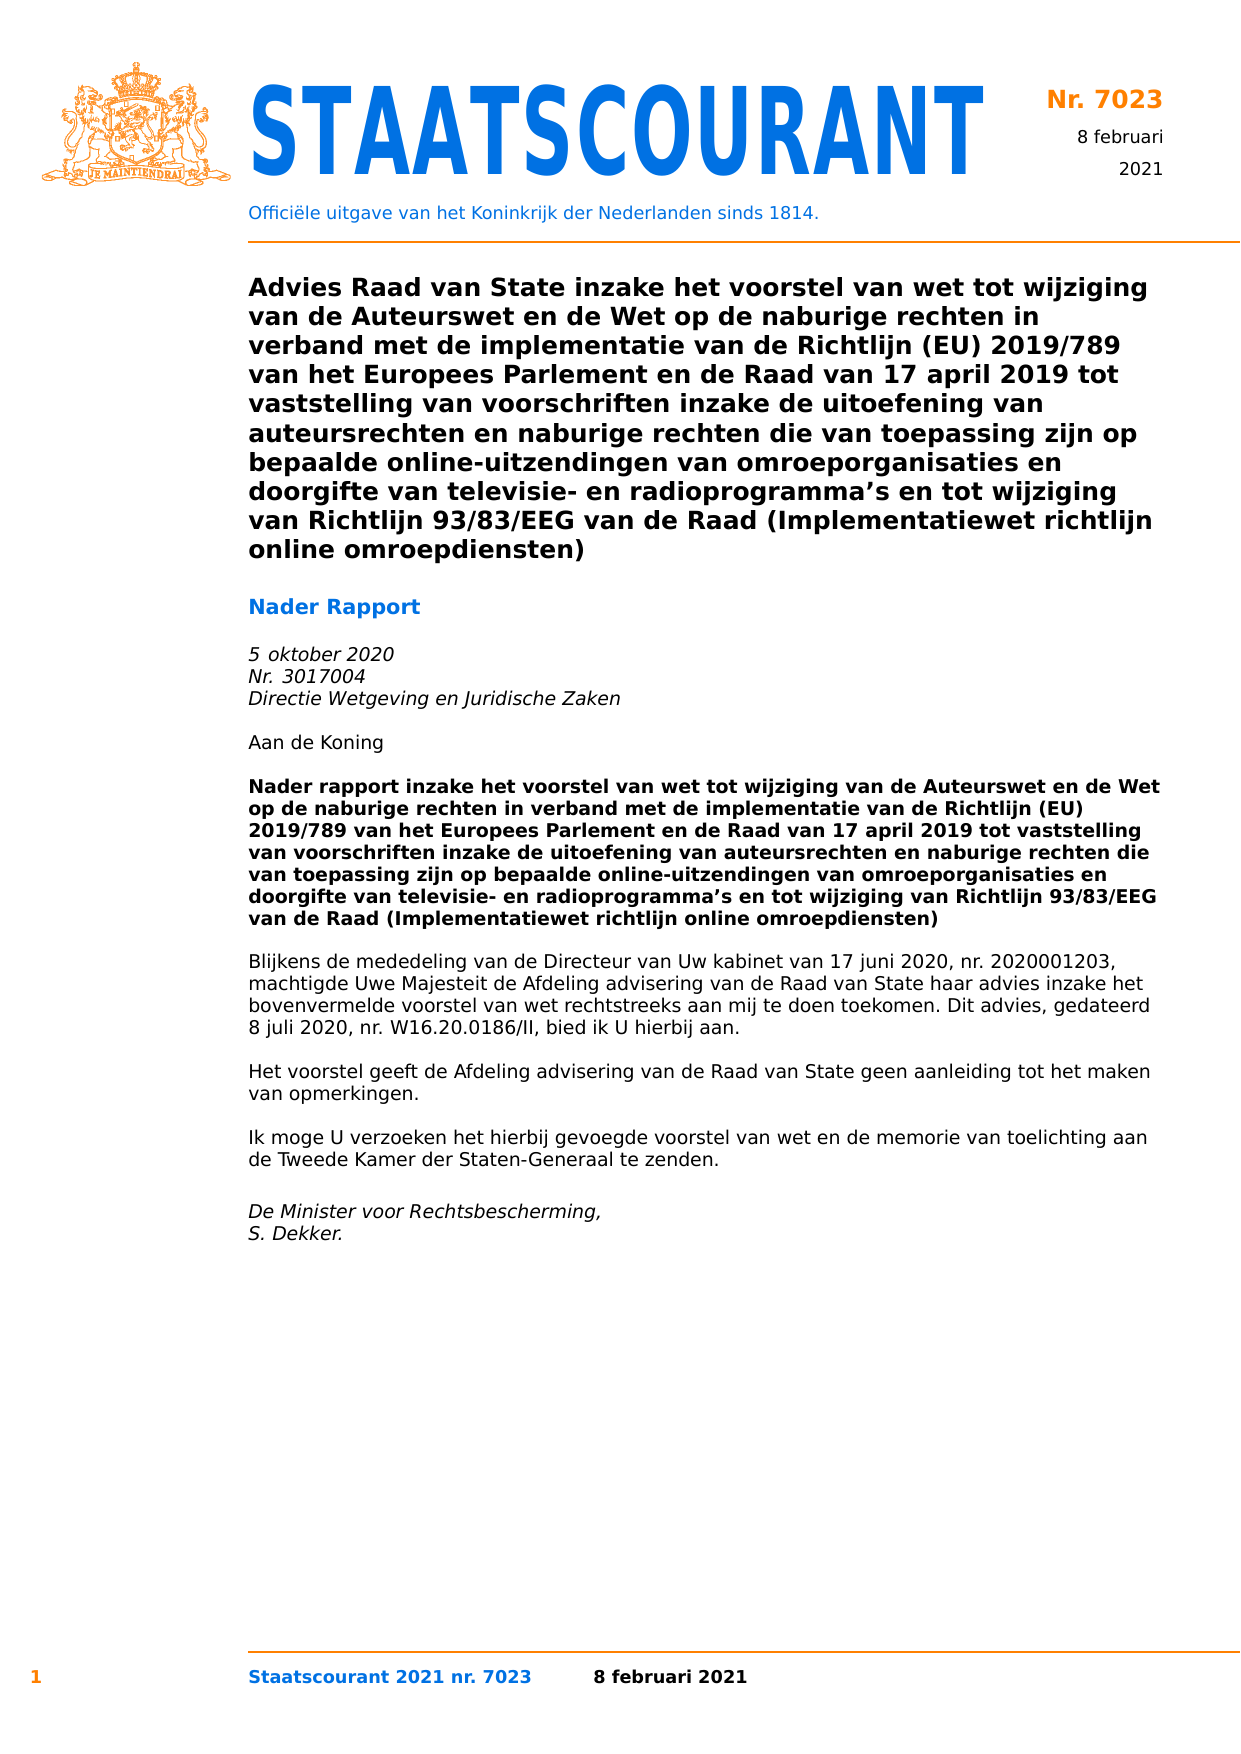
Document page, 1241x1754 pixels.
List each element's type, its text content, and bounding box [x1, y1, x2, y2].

text Nr. 3017004 [248, 666, 1163, 688]
text De Minister voor Rechtsbescherming, S. Dekker. [248, 1201, 1163, 1245]
table_header Nr. 7023 [998, 62, 1240, 121]
text Directie Wetgeving en Juridische Zaken [248, 688, 1163, 710]
text 5 oktober 2020 [248, 644, 1163, 666]
picture [41, 62, 231, 186]
table_cell 2021 [998, 153, 1240, 203]
table_header [25, 62, 248, 241]
subtitle Advies Raad van State inzake het voorstel van wet tot wijziging van de Auteurswet en de Wet op de naburige rechten in verband met de implementatie van de Richtlijn (EU) 2019/789 van het Europees Parlement en de Raad van 17 april 2019 tot vaststelling van voorschriften inzake de uitoefening van auteursrechten en naburige rechten die van toepassing zijn op bepaalde online-uitzendingen van omroeporganisaties en doorgifte van televisie- en radioprogramma’s en tot wijziging van Richtlijn 93/83/EEG van de Raad (Implementatiewet richtlijn online omroepdiensten) [248, 273, 1163, 565]
table_header STAATSCOURANT [248, 62, 998, 203]
text Aan de Koning [248, 732, 1163, 754]
text Ik moge U verzoeken het hierbij gevoegde voorstel van wet en de memorie van toelichting aan de Tweede Kamer der Staten-Generaal te zenden. [248, 1127, 1163, 1171]
text Blijkens de mededeling van de Directeur van Uw kabinet van 17 juni 2020, nr. 2020001203, machtigde Uwe Majesteit de Afdeling advisering van de Raad van State haar advies inzake het bovenvermelde voorstel van wet rechtstreeks aan mij te doen toekomen. Dit advies, gedateerd 8 juli 2020, nr. W16.20.0186/II, bied ik U hierbij aan. [248, 951, 1163, 1039]
text Het voorstel geeft de Afdeling advisering van de Raad van State geen aanleiding tot het maken van opmerkingen. [248, 1061, 1163, 1105]
table_cell 8 februari [998, 121, 1240, 153]
subtitle Nader Rapport [248, 595, 1163, 619]
text Nader rapport inzake het voorstel van wet tot wijziging van de Auteurswet en de Wet op de naburige rechten in verband met de implementatie van de Richtlijn (EU) 2019/789 van het Europees Parlement en de Raad van 17 april 2019 tot vaststelling van voorschriften inzake de uitoefening van auteursrechten en naburige rechten die van toepassing zijn op bepaalde online-uitzendingen van omroeporganisaties en doorgifte van televisie- en radioprogramma’s en tot wijziging van Richtlijn 93/83/EEG van de Raad (Implementatiewet richtlijn online omroepdiensten) [248, 776, 1163, 929]
table_cell Officiële uitgave van het Koninkrijk der Nederlanden sinds 1814. [248, 203, 1240, 241]
